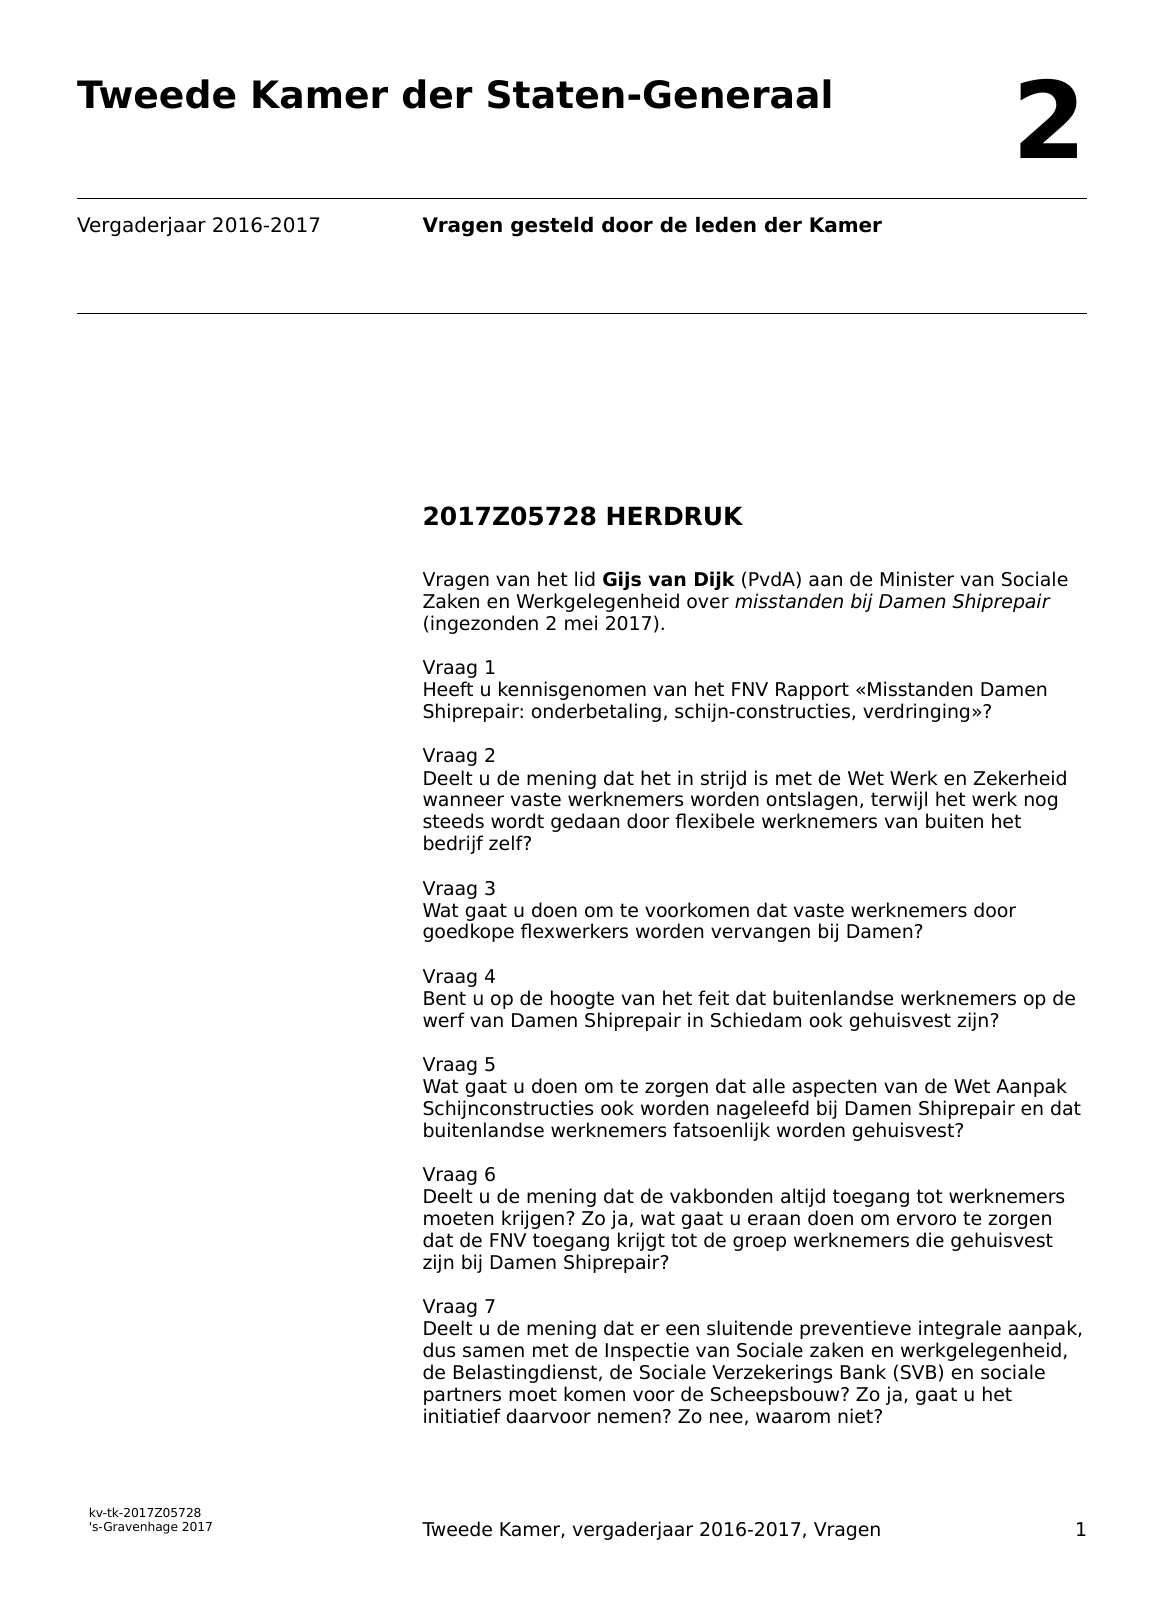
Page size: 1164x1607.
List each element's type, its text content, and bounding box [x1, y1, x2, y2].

text Wat gaat u doen om te voorkomen dat vaste werknemers door goedkope flexwerkers worden vervangen bij Damen? [422, 899, 1087, 943]
text Wat gaat u doen om te zorgen dat alle aspecten van de Wet Aanpak Schijnconstructies ook worden nageleefd bij Damen Shiprepair en dat buitenlandse werknemers fatsoenlijk worden gehuisvest? [422, 1076, 1087, 1142]
text kv-tk-2017Z05728 [88, 1506, 323, 1520]
text Vraag 5 [422, 1054, 1087, 1076]
text Vraag 1 [422, 657, 1087, 679]
text 's-Gravenhage 2017 [88, 1520, 323, 1534]
text Deelt u de mening dat de vakbonden altijd toegang tot werknemers moeten krijgen? Zo ja, wat gaat u eraan doen om ervoro te zorgen dat de FNV toegang krijgt tot de groep werknemers die gehuisvest zijn bij Damen Shiprepair? [422, 1186, 1087, 1274]
table_cell Vergaderjaar 2016-2017 [77, 199, 422, 313]
table_header 2 [886, 59, 1087, 198]
text Vraag 2 [422, 745, 1087, 767]
text Bent u op de hoogte van het feit dat buitenlandse werknemers op de werf van Damen Shiprepair in Schiedam ook gehuisvest zijn? [422, 988, 1087, 1032]
text Vraag 6 [422, 1164, 1087, 1186]
table_header Tweede Kamer der Staten-Generaal [77, 59, 886, 198]
text Deelt u de mening dat er een sluitende preventieve integrale aanpak, dus samen met de Inspectie van Sociale zaken en werkgelegenheid, de Belastingdienst, de Sociale Verzekerings Bank (SVB) en sociale partners moet komen voor de Scheepsbouw? Zo ja, gaat u het initiatief daarvoor nemen? Zo nee, waarom niet? [422, 1318, 1087, 1428]
text Vraag 3 [422, 877, 1087, 899]
text Heeft u kennisgenomen van het FNV Rapport «Misstanden Damen Shiprepair: onderbetaling, schijn-constructies, verdringing»? [422, 679, 1087, 723]
table_cell Vragen gesteld door de leden der Kamer [422, 199, 1087, 313]
text Deelt u de mening dat het in strijd is met de Wet Werk en Zekerheid wanneer vaste werknemers worden ontslagen, terwijl het werk nog steeds wordt gedaan door flexibele werknemers van buiten het bedrijf zelf? [422, 767, 1087, 855]
text Vragen van het lid Gijs van Dijk (PvdA) aan de Minister van Sociale Zaken en Werkgelegenheid over misstanden bij Damen Shiprepair (ingezonden 2 mei 2017). [422, 569, 1087, 635]
text 2017Z05728 HERDRUK [422, 502, 1087, 531]
text Vraag 4 [422, 966, 1087, 988]
text Vraag 7 [422, 1296, 1087, 1318]
